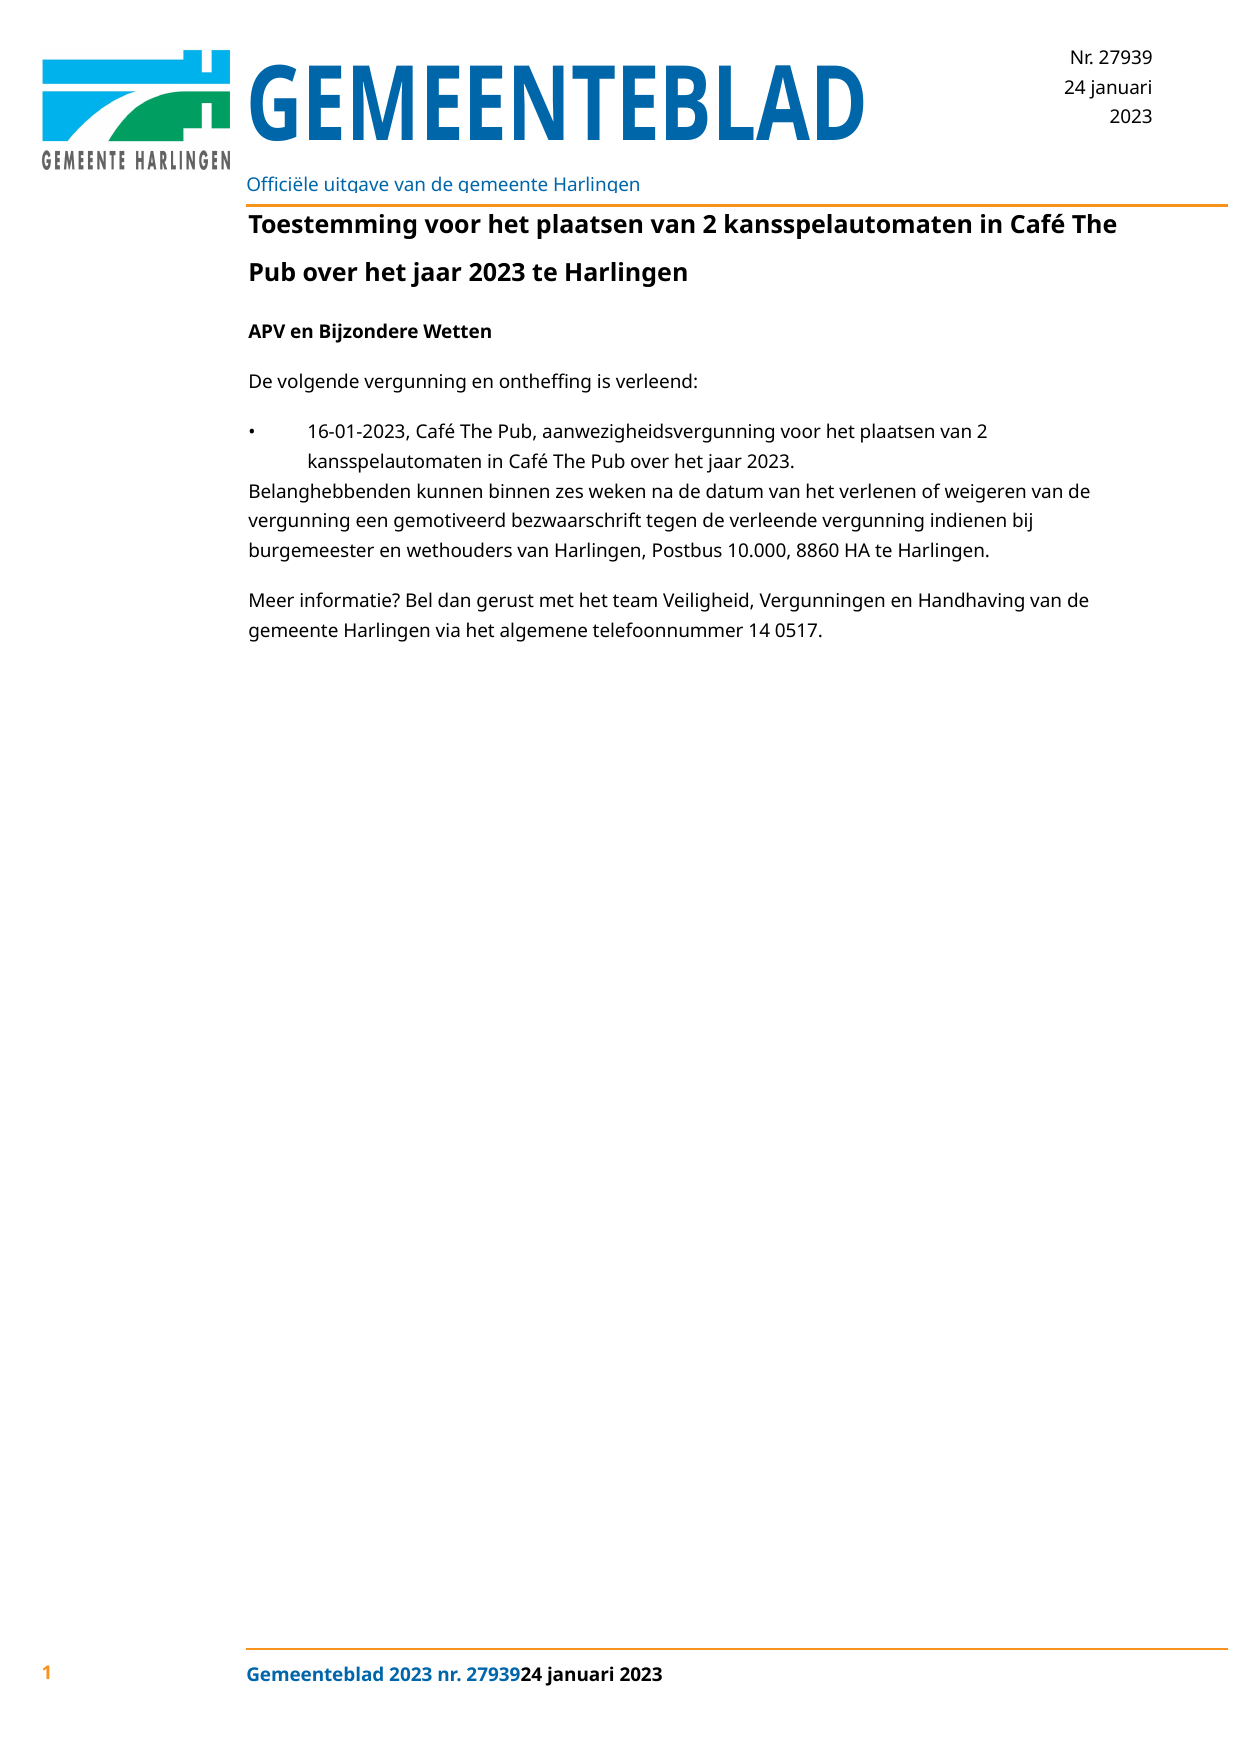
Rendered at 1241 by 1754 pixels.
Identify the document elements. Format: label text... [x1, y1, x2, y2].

text Meer informatie? Bel dan gerust met het team Veiligheid, Vergunningen en Handhaving van de gemeente Harlingen via het algemene telefoonnummer 14 0517. [248, 587, 1152, 643]
text APV en Bijzondere Wetten [248, 318, 1152, 344]
text De volgende vergunning en ontheffing is verleend: [248, 368, 1152, 394]
text Toestemming voor het plaatsen van 2 kansspelautomaten in Café The Pub over het jaar 2023 te Harlingen [248, 207, 1152, 288]
text Belanghebbenden kunnen binnen zes weken na de datum van het verlenen of weigeren van de vergunning een gemotiveerd bezwaarschrift tegen de verleende vergunning indienen bij burgemeester en wethouders van Harlingen, Postbus 10.000, 8860 HA te Harlingen. [248, 478, 1152, 563]
picture [41, 47, 231, 172]
list 16-01-2023, Café The Pub, aanwezigheidsvergunning voor het plaatsen van 2 kansspelautomaten in Café The Pub over het jaar 2023. [248, 419, 1152, 474]
